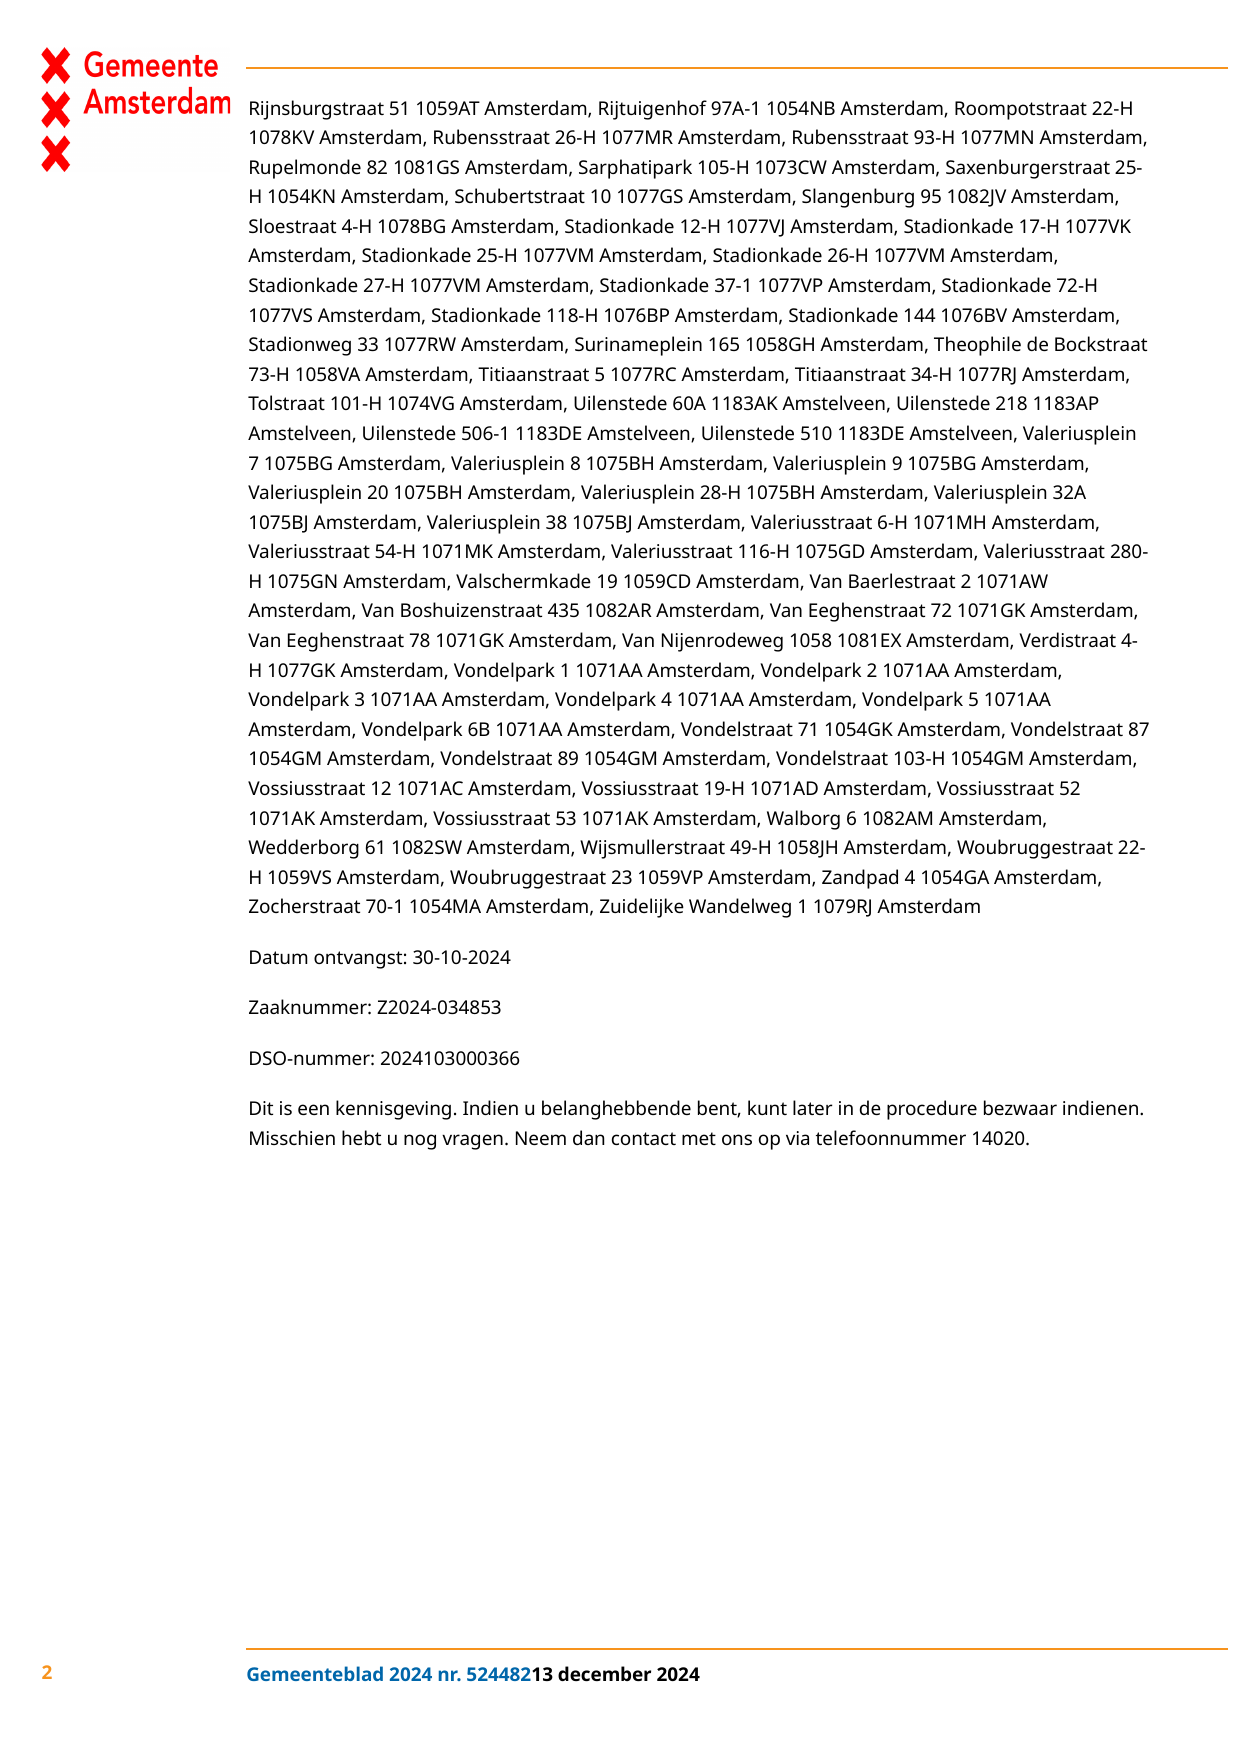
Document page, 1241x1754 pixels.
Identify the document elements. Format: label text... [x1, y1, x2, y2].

picture [41, 47, 231, 172]
text Datum ontvangst: 30-10-2024 [248, 944, 1152, 970]
text Rijnsburgstraat 51 1059AT Amsterdam, Rijtuigenhof 97A-1 1054NB Amsterdam, Roompotstraat 22-H 1078KV Amsterdam, Rubensstraat 26-H 1077MR Amsterdam, Rubensstraat 93-H 1077MN Amsterdam, Rupelmonde 82 1081GS Amsterdam, Sarphatipark 105-H 1073CW Amsterdam, Saxenburgerstraat 25-H 1054KN Amsterdam, Schubertstraat 10 1077GS Amsterdam, Slangenburg 95 1082JV Amsterdam, Sloestraat 4-H 1078BG Amsterdam, Stadionkade 12-H 1077VJ Amsterdam, Stadionkade 17-H 1077VK Amsterdam, Stadionkade 25-H 1077VM Amsterdam, Stadionkade 26-H 1077VM Amsterdam, Stadionkade 27-H 1077VM Amsterdam, Stadionkade 37-1 1077VP Amsterdam, Stadionkade 72-H 1077VS Amsterdam, Stadionkade 118-H 1076BP Amsterdam, Stadionkade 144 1076BV Amsterdam, Stadionweg 33 1077RW Amsterdam, Surinameplein 165 1058GH Amsterdam, Theophile de Bockstraat 73-H 1058VA Amsterdam, Titiaanstraat 5 1077RC Amsterdam, Titiaanstraat 34-H 1077RJ Amsterdam, Tolstraat 101-H 1074VG Amsterdam, Uilenstede 60A 1183AK Amstelveen, Uilenstede 218 1183AP Amstelveen, Uilenstede 506-1 1183DE Amstelveen, Uilenstede 510 1183DE Amstelveen, Valeriusplein 7 1075BG Amsterdam, Valeriusplein 8 1075BH Amsterdam, Valeriusplein 9 1075BG Amsterdam, Valeriusplein 20 1075BH Amsterdam, Valeriusplein 28-H 1075BH Amsterdam, Valeriusplein 32A 1075BJ Amsterdam, Valeriusplein 38 1075BJ Amsterdam, Valeriusstraat 6-H 1071MH Amsterdam, Valeriusstraat 54-H 1071MK Amsterdam, Valeriusstraat 116-H 1075GD Amsterdam, Valeriusstraat 280-H 1075GN Amsterdam, Valschermkade 19 1059CD Amsterdam, Van Baerlestraat 2 1071AW Amsterdam, Van Boshuizenstraat 435 1082AR Amsterdam, Van Eeghenstraat 72 1071GK Amsterdam, Van Eeghenstraat 78 1071GK Amsterdam, Van Nijenrodeweg 1058 1081EX Amsterdam, Verdistraat 4-H 1077GK Amsterdam, Vondelpark 1 1071AA Amsterdam, Vondelpark 2 1071AA Amsterdam, Vondelpark 3 1071AA Amsterdam, Vondelpark 4 1071AA Amsterdam, Vondelpark 5 1071AA Amsterdam, Vondelpark 6B 1071AA Amsterdam, Vondelstraat 71 1054GK Amsterdam, Vondelstraat 87 1054GM Amsterdam, Vondelstraat 89 1054GM Amsterdam, Vondelstraat 103-H 1054GM Amsterdam, Vossiusstraat 12 1071AC Amsterdam, Vossiusstraat 19-H 1071AD Amsterdam, Vossiusstraat 52 1071AK Amsterdam, Vossiusstraat 53 1071AK Amsterdam, Walborg 6 1082AM Amsterdam, Wedderborg 61 1082SW Amsterdam, Wijsmullerstraat 49-H 1058JH Amsterdam, Woubruggestraat 22-H 1059VS Amsterdam, Woubruggestraat 23 1059VP Amsterdam, Zandpad 4 1054GA Amsterdam, Zocherstraat 70-1 1054MA Amsterdam, Zuidelijke Wandelweg 1 1079RJ Amsterdam [248, 95, 1152, 919]
text Dit is een kennisgeving. Indien u belanghebbende bent, kunt later in de procedure bezwaar indienen. Misschien hebt u nog vragen. Neem dan contact met ons op via telefoonnummer 14020. [248, 1095, 1152, 1151]
text Zaaknummer: Z2024-034853 [248, 994, 1152, 1020]
text DSO-nummer: 2024103000366 [248, 1045, 1152, 1071]
